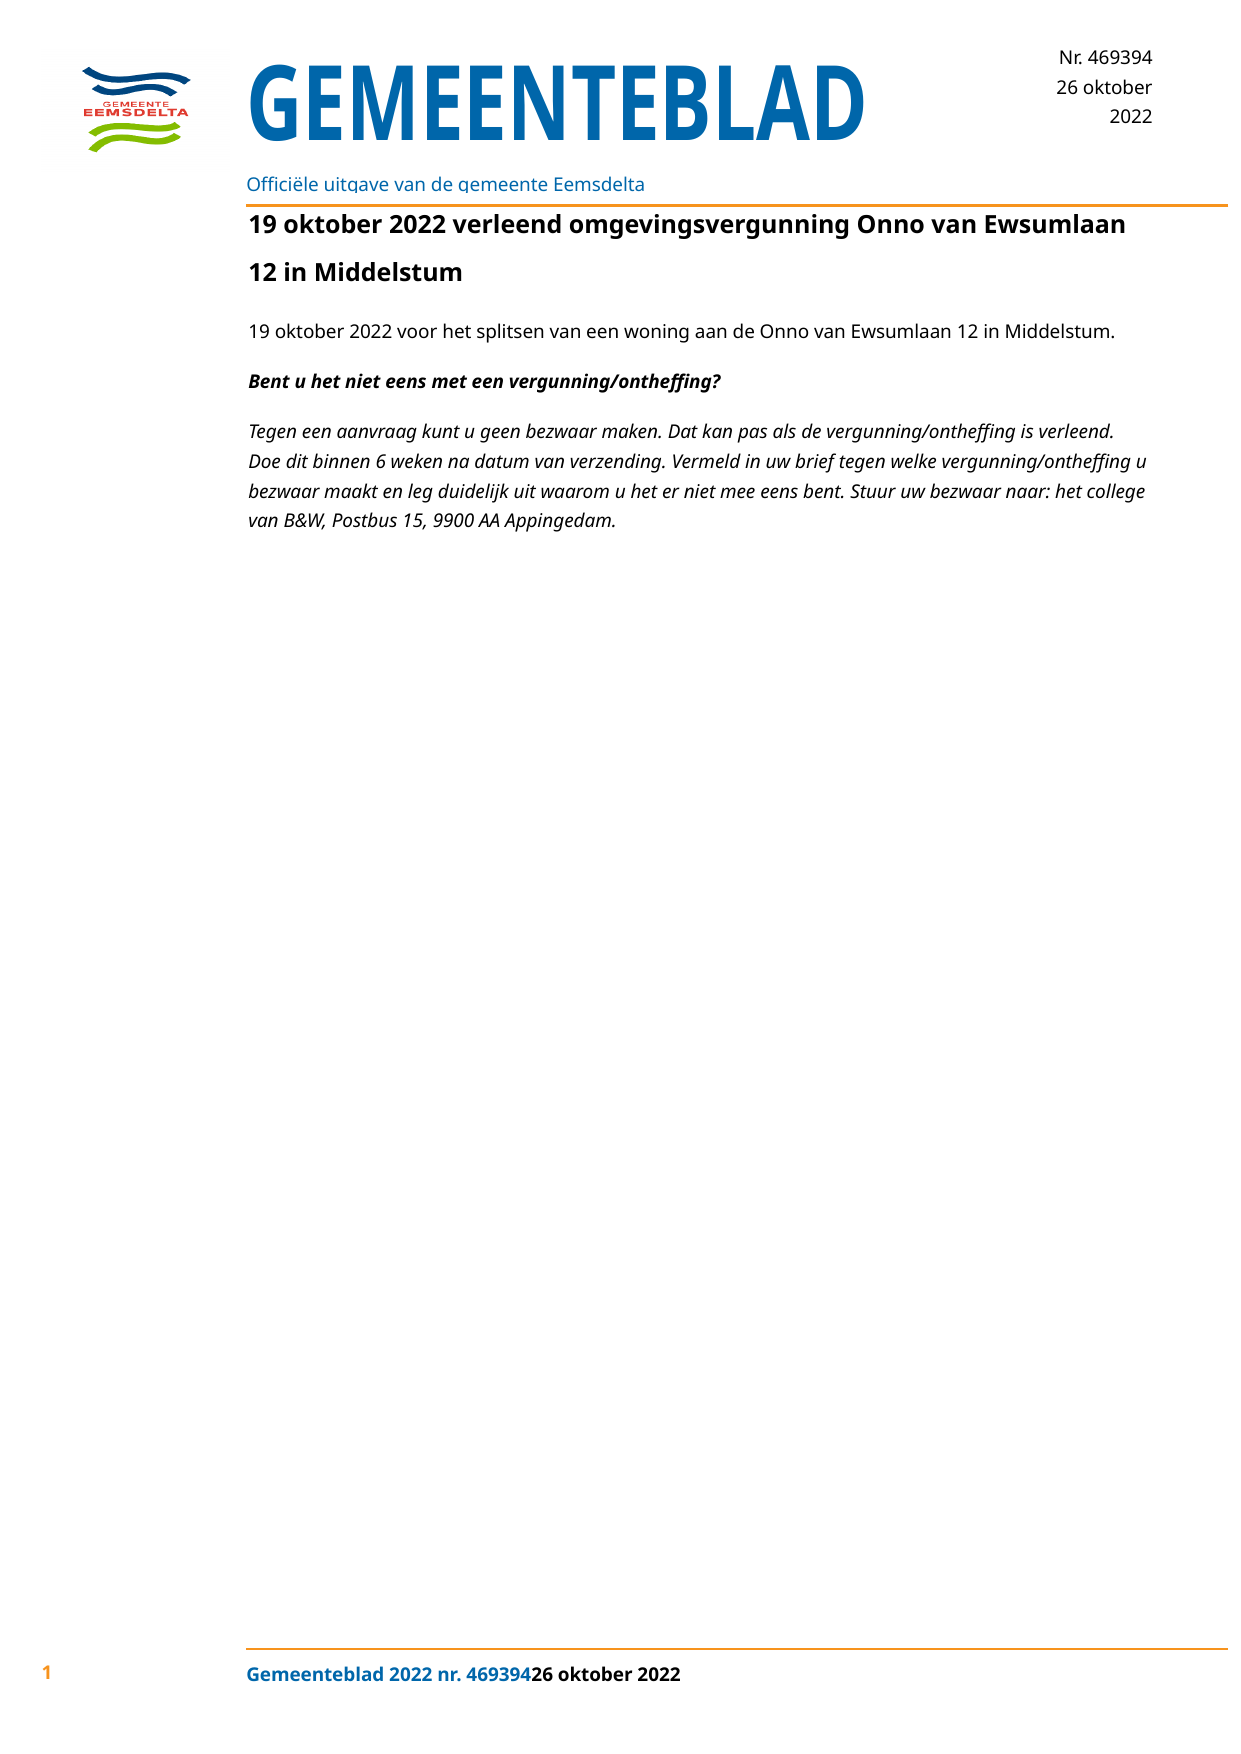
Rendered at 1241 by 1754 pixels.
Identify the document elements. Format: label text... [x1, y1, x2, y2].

text 19 oktober 2022 verleend omgevingsvergunning Onno van Ewsumlaan 12 in Middelstum [248, 207, 1152, 288]
picture [41, 47, 231, 172]
text 19 oktober 2022 voor het splitsen van een woning aan de Onno van Ewsumlaan 12 in Middelstum. [248, 318, 1152, 344]
text Bent u het niet eens met een vergunning/ontheffing? [248, 368, 1152, 394]
text Tegen een aanvraag kunt u geen bezwaar maken. Dat kan pas als de vergunning/ontheffing is verleend. Doe dit binnen 6 weken na datum van verzending. Vermeld in uw brief tegen welke vergunning/ontheffing u bezwaar maakt en leg duidelijk uit waarom u het er niet mee eens bent. Stuur uw bezwaar naar: het college van B&W, Postbus 15, 9900 AA Appingedam. [248, 419, 1152, 533]
